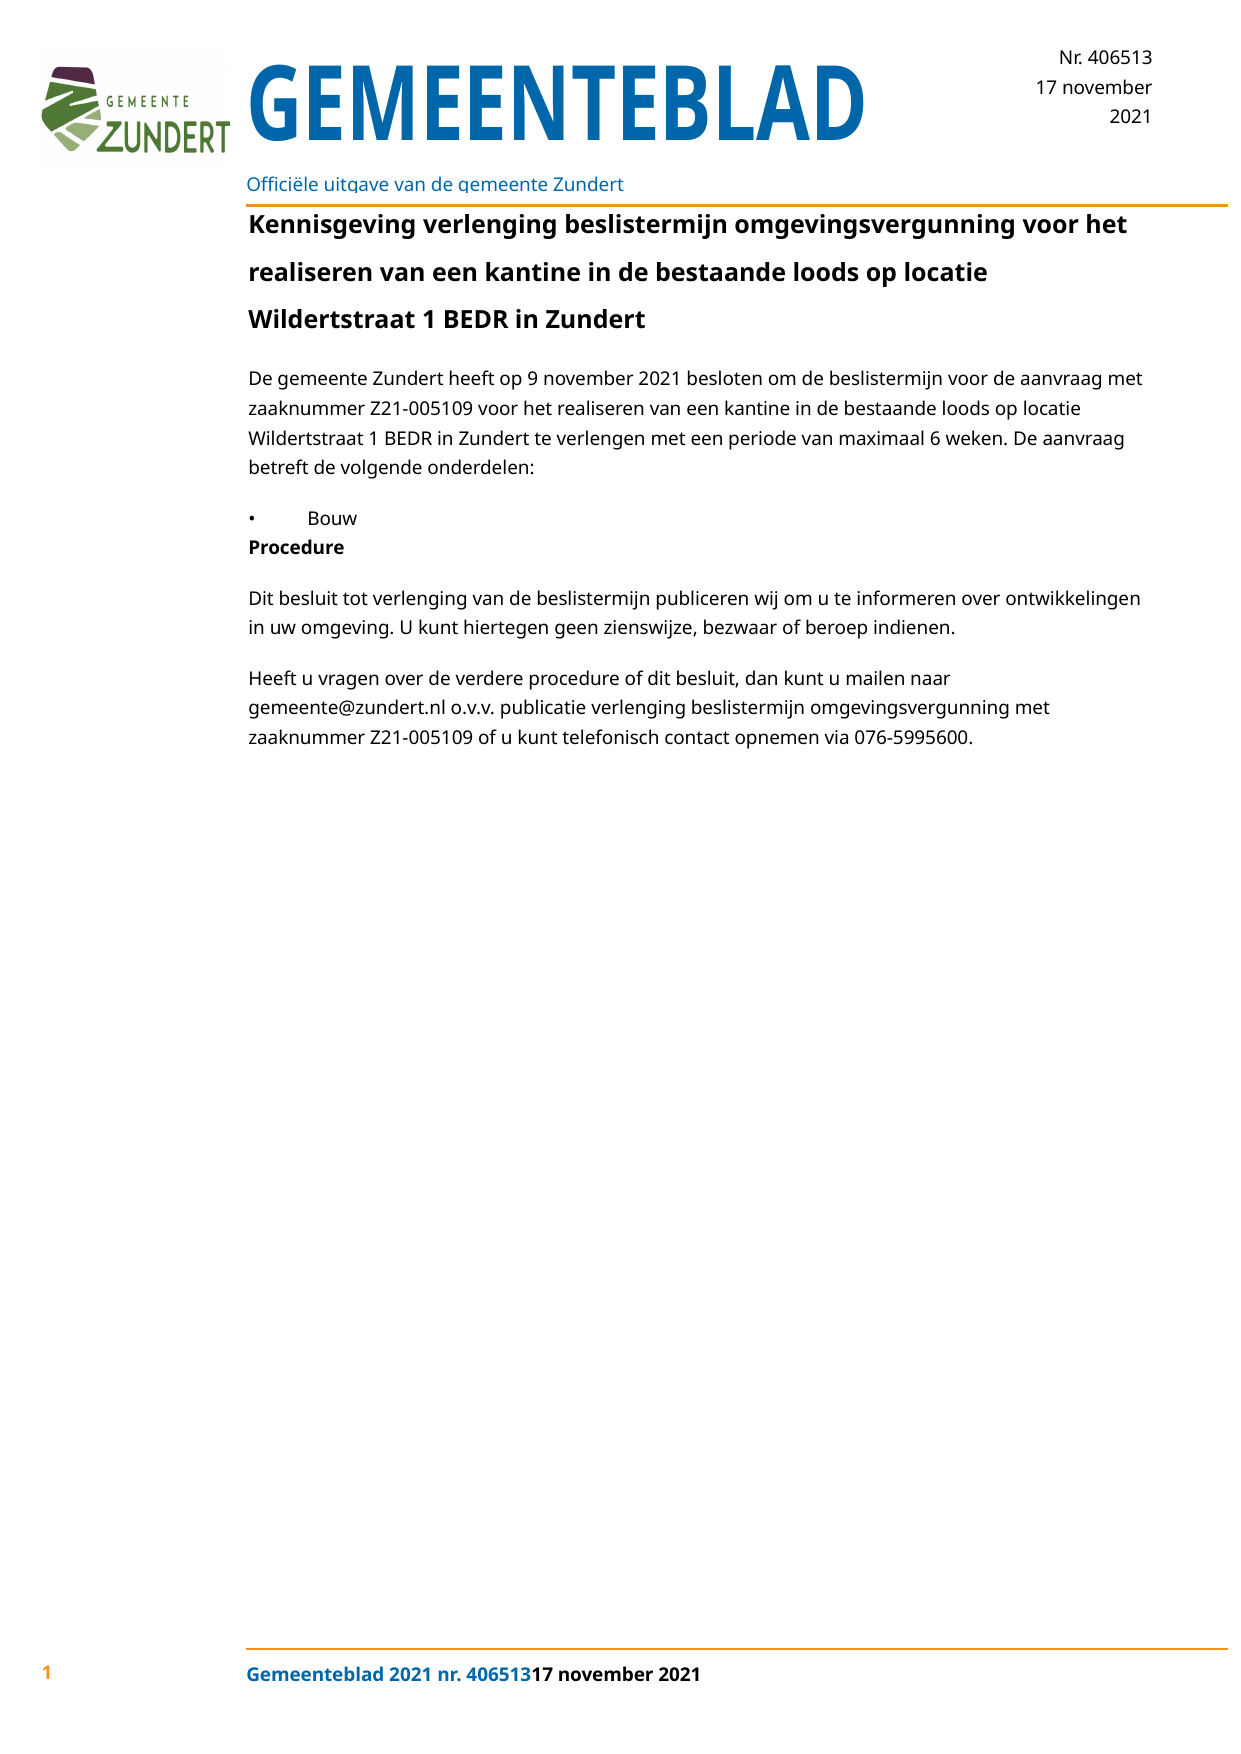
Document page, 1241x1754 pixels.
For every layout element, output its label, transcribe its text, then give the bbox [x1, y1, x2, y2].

text Dit besluit tot verlenging van de beslistermijn publiceren wij om u te informeren over ontwikkelingen in uw omgeving. U kunt hiertegen geen zienswijze, bezwaar of beroep indienen. [248, 585, 1152, 640]
text De gemeente Zundert heeft op 9 november 2021 besloten om de beslistermijn voor de aanvraag met zaaknummer Z21-005109 voor het realiseren van een kantine in de bestaande loods op locatie Wildertstraat 1 BEDR in Zundert te verlengen met een periode van maximaal 6 weken. De aanvraag betreft de volgende onderdelen: [248, 366, 1152, 480]
text Heeft u vragen over de verdere procedure of dit besluit, dan kunt u mailen naar gemeente@zundert.nl o.v.v. publicatie verlenging beslistermijn omgevingsvergunning met zaaknummer Z21-005109 of u kunt telefonisch contact opnemen via 076-5995600. [248, 665, 1152, 749]
text Procedure [248, 534, 1152, 560]
text Kennisgeving verlenging beslistermijn omgevingsvergunning voor het realiseren van een kantine in de bestaande loods op locatie Wildertstraat 1 BEDR in Zundert [248, 207, 1152, 336]
picture [41, 47, 231, 172]
list Bouw [248, 505, 1152, 530]
